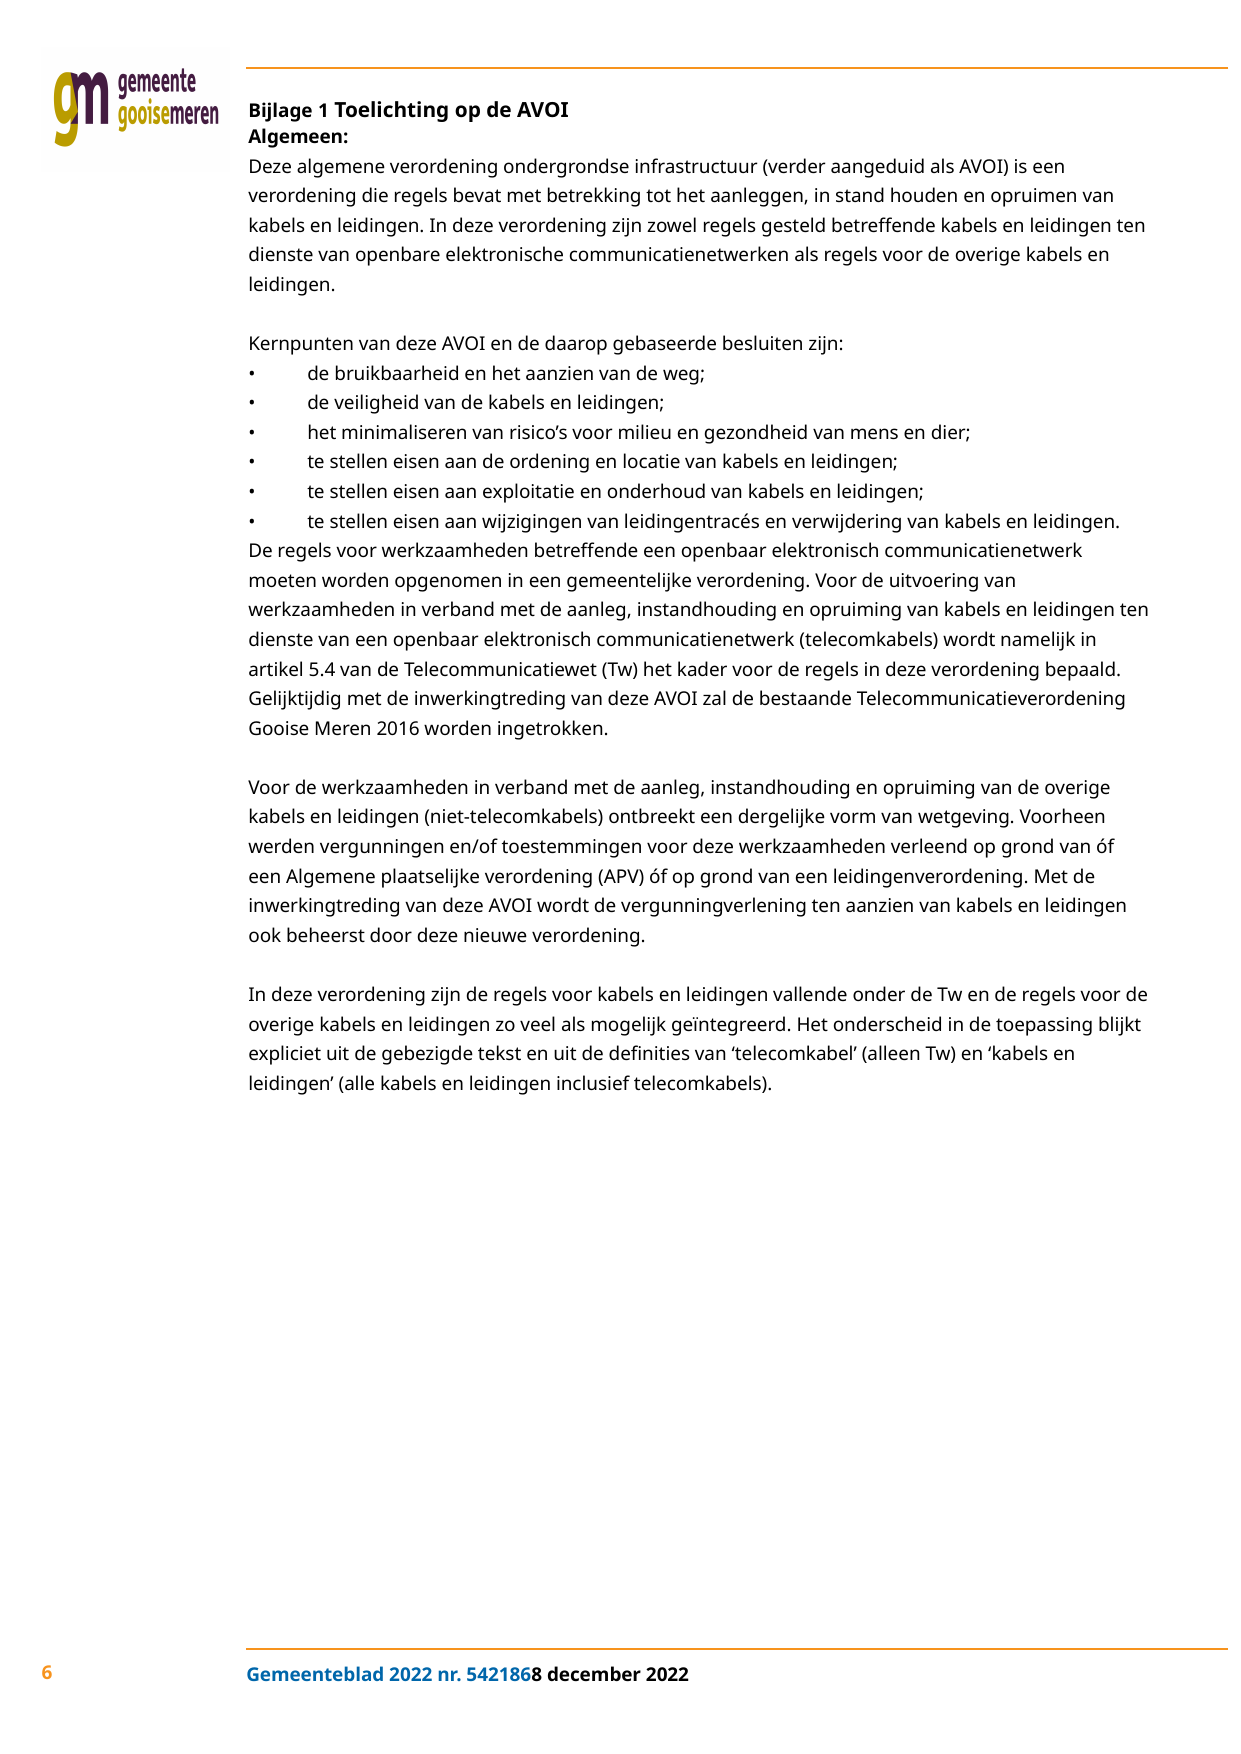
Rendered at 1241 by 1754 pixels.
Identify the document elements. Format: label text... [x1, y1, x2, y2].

text In deze verordening zijn de regels voor kabels en leidingen vallende onder de Tw en de regels voor de overige kabels en leidingen zo veel als mogelijk geïntegreerd. Het onderscheid in de toepassing blijkt expliciet uit de gebezigde tekst en uit de definities van ‘telecomkabel’ (alleen Tw) en ‘kabels en leidingen’ (alle kabels en leidingen inclusief telecomkabels). [248, 981, 1152, 1096]
list te stellen eisen aan exploitatie en onderhoud van kabels en leidingen; [248, 478, 1152, 504]
text Algemeen: [248, 123, 1152, 149]
text De regels voor werkzaamheden betreffende een openbaar elektronisch communicatienetwerk moeten worden opgenomen in een gemeentelijke verordening. Voor de uitvoering van werkzaamheden in verband met de aanleg, instandhouding en opruiming van kabels en leidingen ten dienste van een openbaar elektronisch communicatienetwerk (telecomkabels) wordt namelijk in artikel 5.4 van de Telecommunicatiewet (Tw) het kader voor de regels in deze verordening bepaald. Gelijktijdig met de inwerkingtreding van deze AVOI zal de bestaande Telecommunicatieverordening Gooise Meren 2016 worden ingetrokken. [248, 537, 1152, 741]
text Voor de werkzaamheden in verband met de aanleg, instandhouding en opruiming van de overige kabels en leidingen (niet-telecomkabels) ontbreekt een dergelijke vorm van wetgeving. Voorheen werden vergunningen en/of toestemmingen voor deze werkzaamheden verleend op grond van óf een Algemene plaatselijke verordening (APV) óf op grond van een leidingenverordening. Met de inwerkingtreding van deze AVOI wordt de vergunningverlening ten aanzien van kabels en leidingen ook beheerst door deze nieuwe verordening. [248, 774, 1152, 948]
list de veiligheid van de kabels en leidingen; [248, 389, 1152, 415]
picture [41, 47, 231, 172]
list de bruikbaarheid en het aanzien van de weg; [248, 360, 1152, 386]
list te stellen eisen aan wijzigingen van leidingentracés en verwijdering van kabels en leidingen. [248, 508, 1152, 534]
list te stellen eisen aan de ordening en locatie van kabels en leidingen; [248, 449, 1152, 474]
list het minimaliseren van risico’s voor milieu en gezondheid van mens en dier; [248, 419, 1152, 445]
text Kernpunten van deze AVOI en de daarop gebaseerde besluiten zijn: [248, 330, 1152, 356]
text Deze algemene verordening ondergrondse infrastructuur (verder aangeduid als AVOI) is een verordening die regels bevat met betrekking tot het aanleggen, in stand houden en opruimen van kabels en leidingen. In deze verordening zijn zowel regels gesteld betreffende kabels en leidingen ten dienste van openbare elektronische communicatienetwerken als regels voor de overige kabels en leidingen. [248, 153, 1152, 297]
text Bijlage 1 Toelichting op de AVOI [248, 95, 1152, 123]
